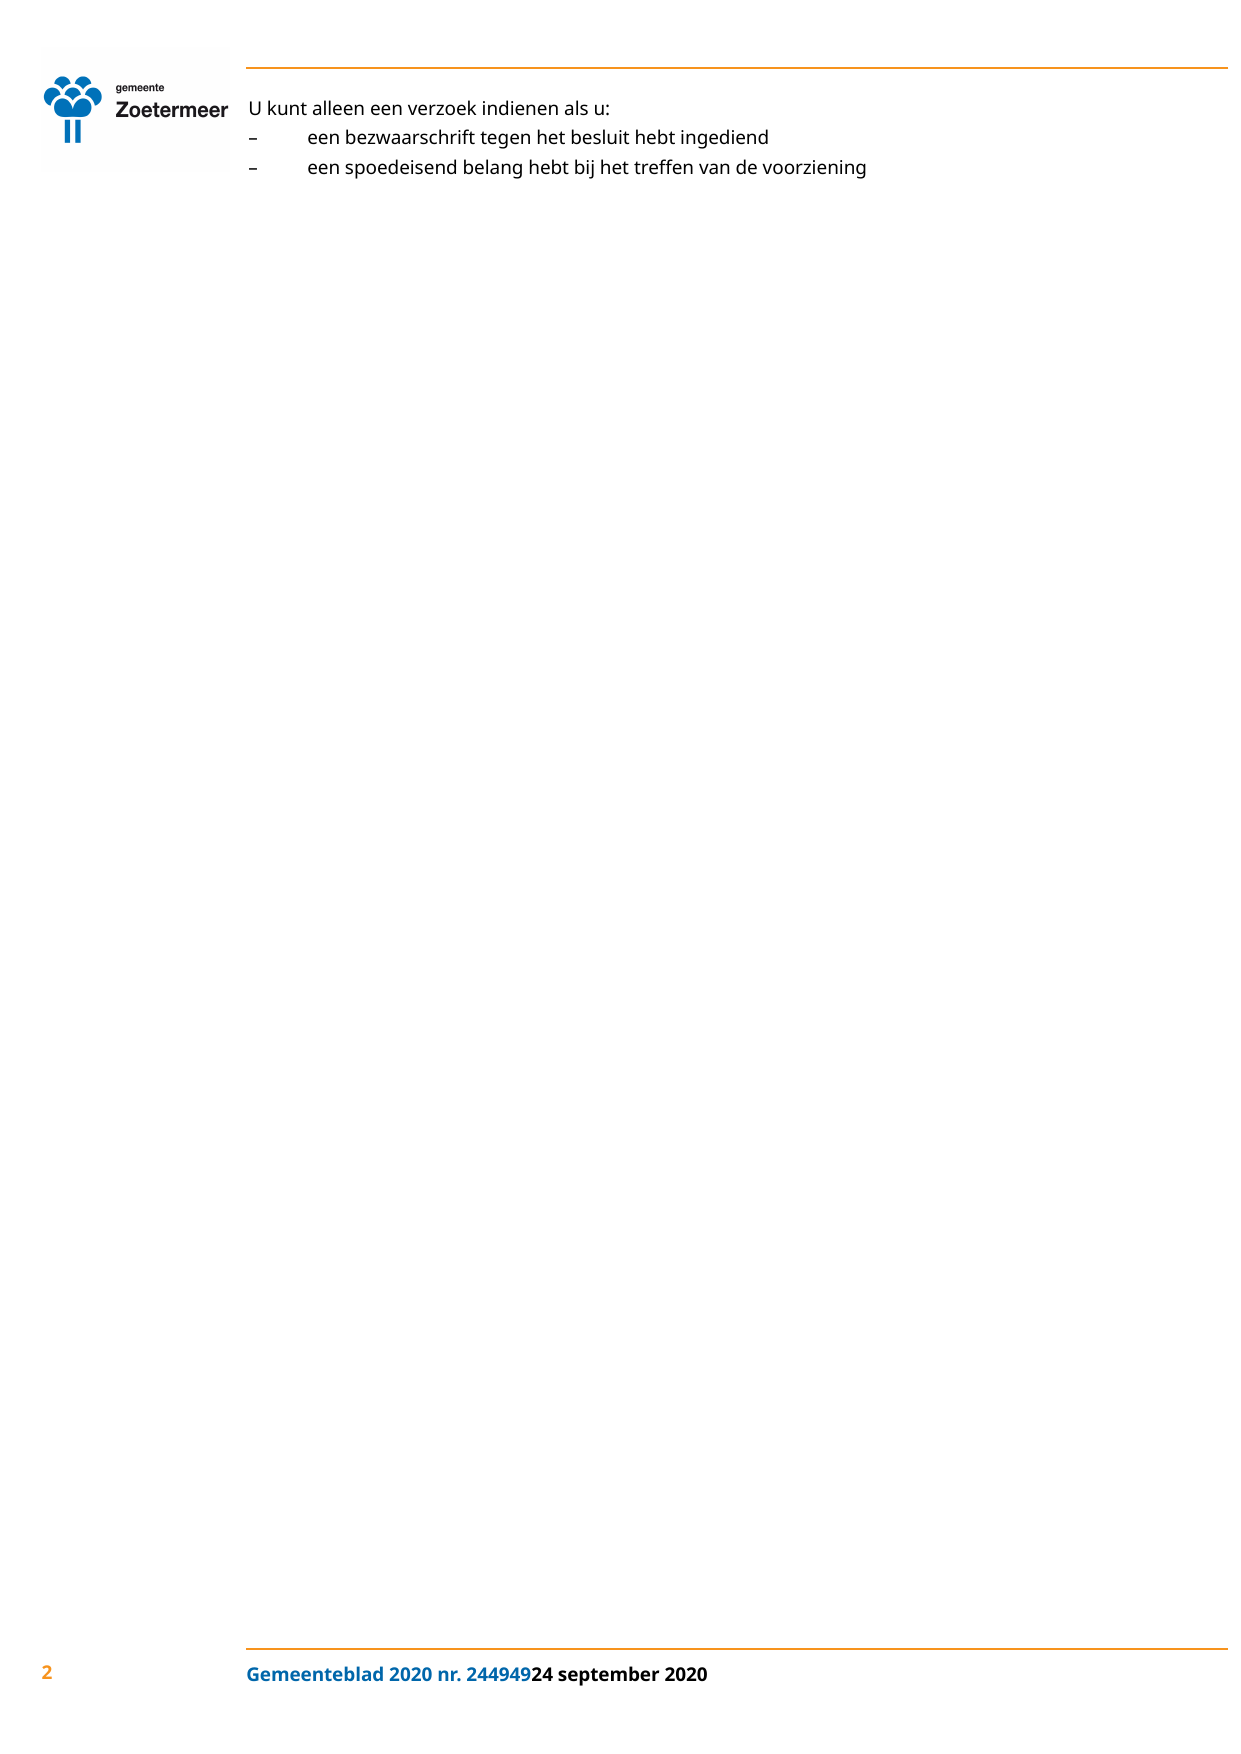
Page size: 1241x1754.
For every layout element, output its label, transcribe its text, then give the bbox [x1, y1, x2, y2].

picture [41, 47, 231, 172]
list een bezwaarschrift tegen het besluit hebt ingediend [248, 124, 1152, 150]
list een spoedeisend belang hebt bij het treffen van de voorziening [248, 154, 1152, 180]
text U kunt alleen een verzoek indienen als u: [248, 95, 1152, 121]
